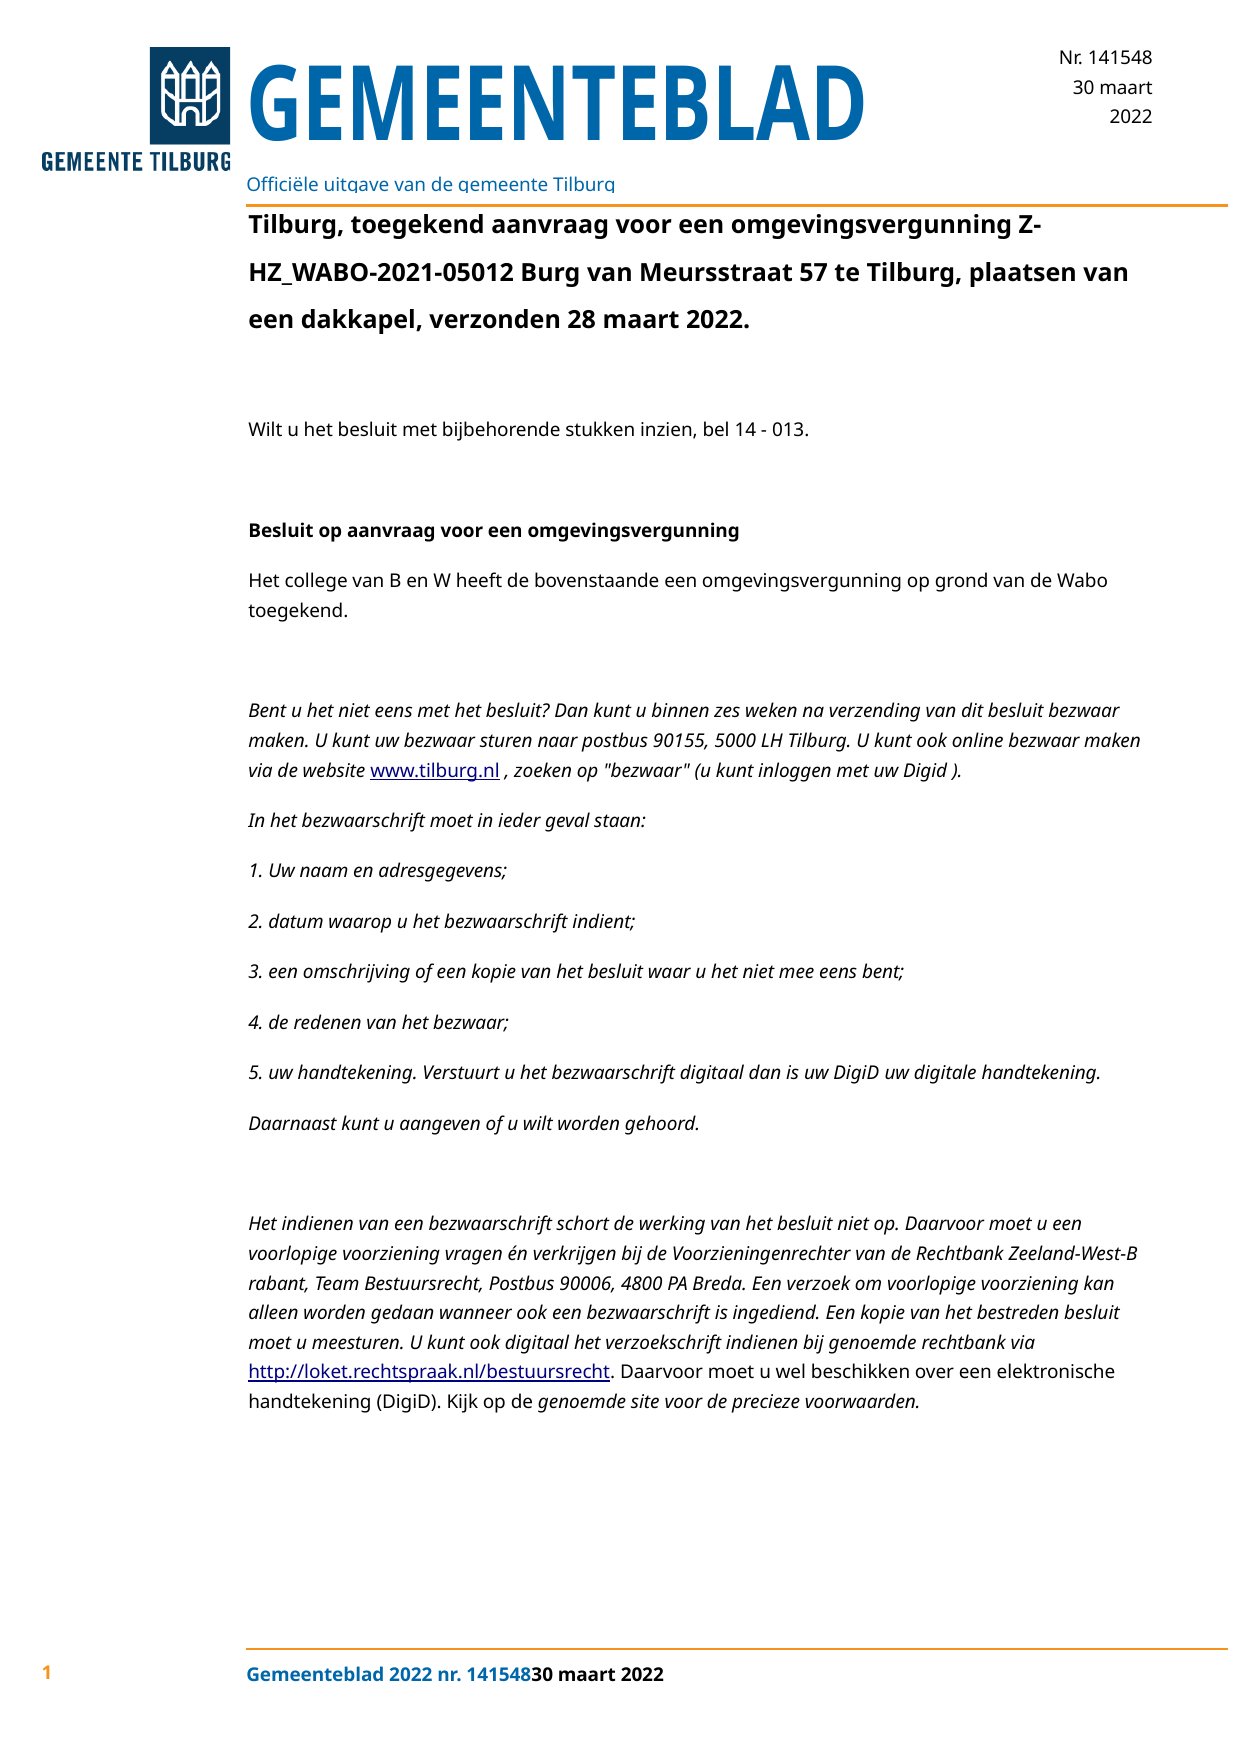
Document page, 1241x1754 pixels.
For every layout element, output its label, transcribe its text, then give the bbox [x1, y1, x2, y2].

text Wilt u het besluit met bijbehorende stukken inzien, bel 14 - 013. [248, 416, 1152, 442]
text Bent u het niet eens met het besluit? Dan kunt u binnen zes weken na verzending van dit besluit bezwaar maken. U kunt uw bezwaar sturen naar postbus 90155, 5000 LH Tilburg. U kunt ook online bezwaar maken via de website www.tilburg.nl , zoeken op "bezwaar" (u kunt inloggen met uw Digid ). [248, 698, 1152, 782]
text Tilburg, toegekend aanvraag voor een omgevingsvergunning Z-HZ_WABO-2021-05012 Burg van Meursstraat 57 te Tilburg, plaatsen van een dakkapel, verzonden 28 maart 2022. [248, 207, 1152, 336]
text Besluit op aanvraag voor een omgevingsvergunning [248, 517, 1152, 542]
picture [41, 47, 231, 172]
text Daarnaast kunt u aangeven of u wilt worden gehoord. [248, 1110, 1152, 1135]
text 5. uw handtekening. Verstuurt u het bezwaarschrift digitaal dan is uw DigiD uw digitale handtekening. [248, 1059, 1152, 1085]
text Het college van B en W heeft de bovenstaande een omgevingsvergunning op grond van de Wabo toegekend. [248, 567, 1152, 622]
text 3. een omschrijving of een kopie van het besluit waar u het niet mee eens bent; [248, 958, 1152, 984]
text Het indienen van een bezwaarschrift schort de werking van het besluit niet op. Daarvoor moet u een voorlopige voorziening vragen én verkrijgen bij de Voorzieningenrechter van de Rechtbank Zeeland-West-B rabant, Team Bestuursrecht, Postbus 90006, 4800 PA Breda. Een verzoek om voorlopige voorziening kan alleen worden gedaan wanneer ook een bezwaarschrift is ingediend. Een kopie van het bestreden besluit moet u meesturen. U kunt ook digitaal het verzoekschrift indienen bij genoemde rechtbank via http://loket.rechtspraak.nl/bestuursrecht. Daarvoor moet u wel beschikken over een elektronische handtekening (DigiD). Kijk op de genoemde site voor de precieze voorwaarden. [248, 1211, 1152, 1414]
text In het bezwaarschrift moet in ieder geval staan: [248, 807, 1152, 833]
text 1. Uw naam en adresgegevens; [248, 858, 1152, 883]
text 4. de redenen van het bezwaar; [248, 1009, 1152, 1034]
text 2. datum waarop u het bezwaarschrift indient; [248, 908, 1152, 934]
